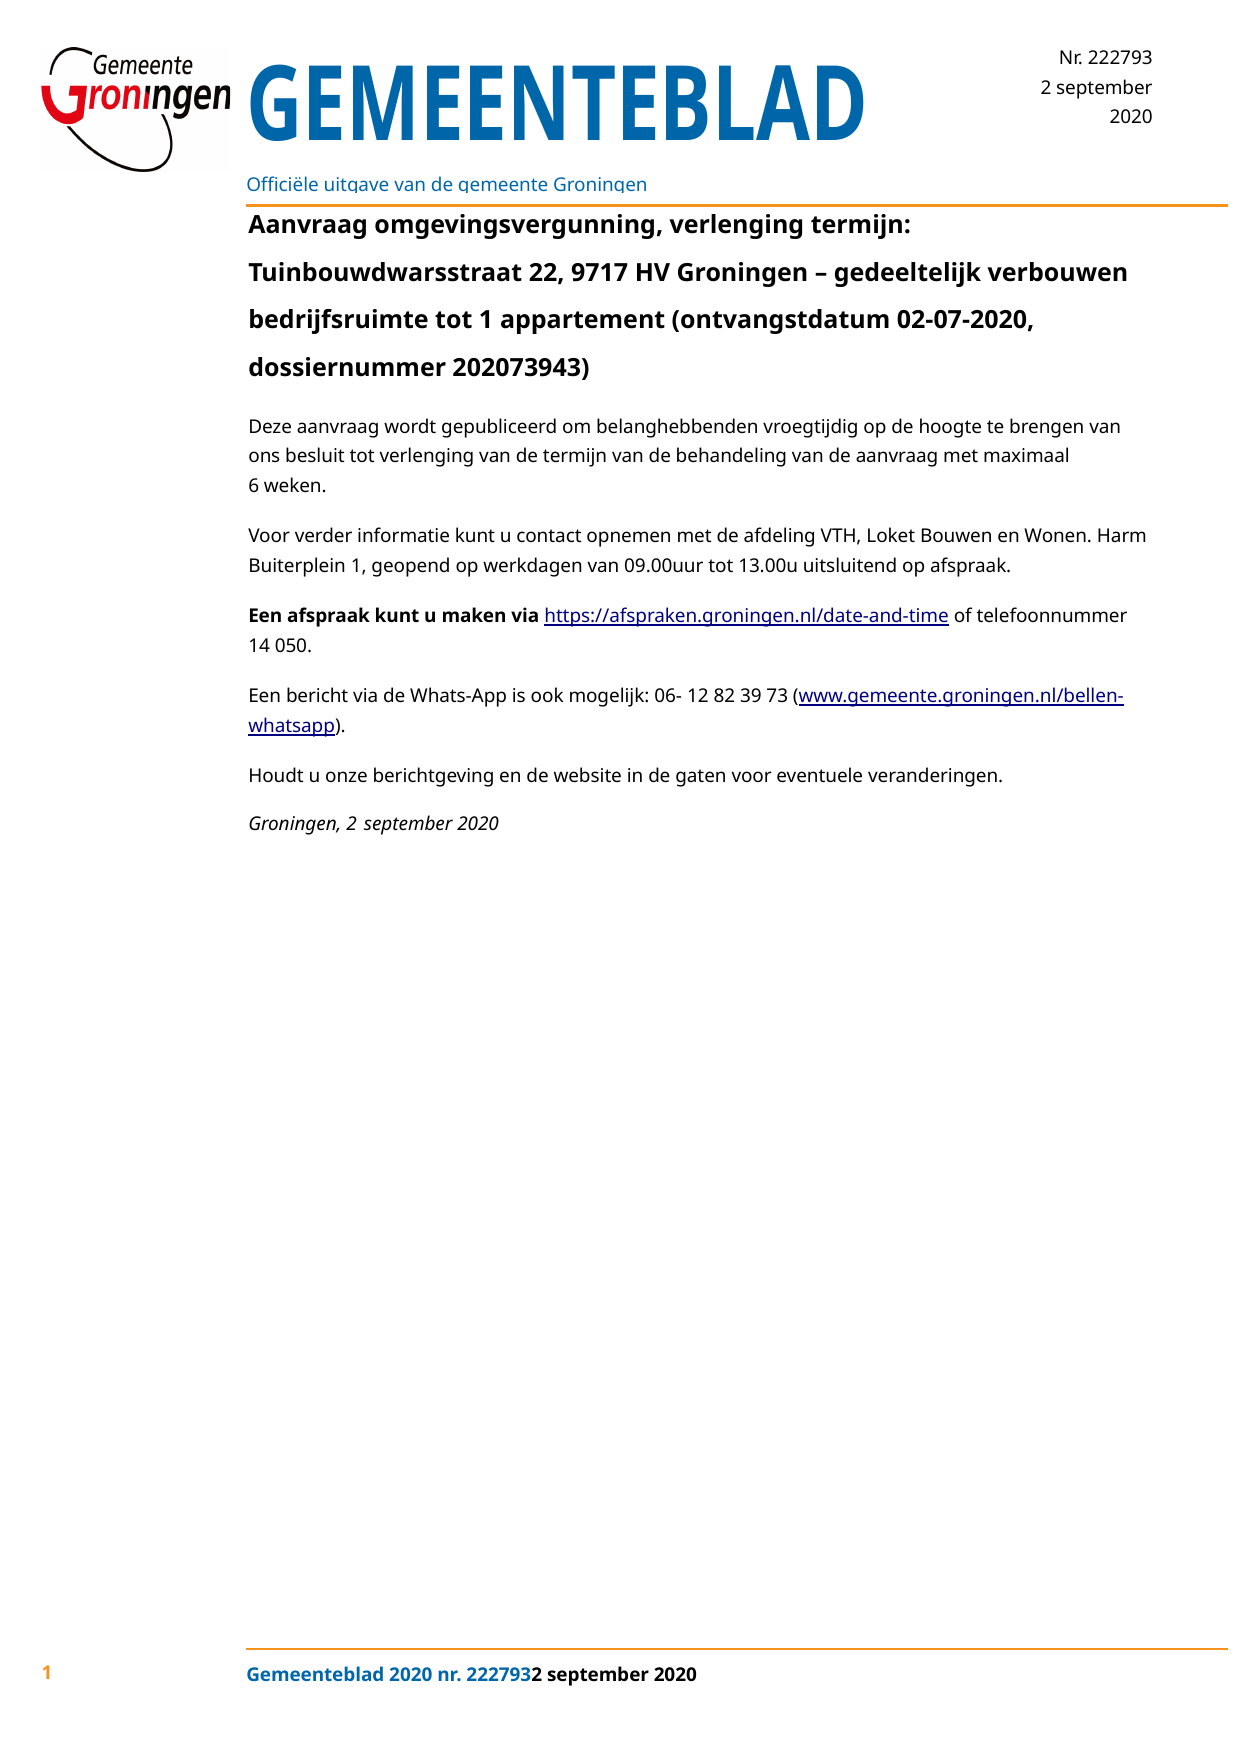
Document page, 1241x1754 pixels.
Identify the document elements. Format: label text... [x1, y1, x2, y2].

text Een afspraak kunt u maken via https://afspraken.groningen.nl/date-and-time of telefoonnummer 14 050. [248, 603, 1152, 658]
picture [41, 47, 231, 172]
text Voor verder informatie kunt u contact opnemen met de afdeling VTH, Loket Bouwen en Wonen. Harm Buiterplein 1, geopend op werkdagen van 09.00uur tot 13.00u uitsluitend op afspraak. [248, 523, 1152, 578]
text Aanvraag omgevingsvergunning, verlenging termijn: Tuinbouwdwarsstraat 22, 9717 HV Groningen – gedeeltelijk verbouwen bedrijfsruimte tot 1 appartement (ontvangstdatum 02-07-2020, dossiernummer 202073943) [248, 207, 1152, 384]
text Deze aanvraag wordt gepubliceerd om belanghebbenden vroegtijdig op de hoogte te brengen van ons besluit tot verlenging van de termijn van de behandeling van de aanvraag met maximaal 6 weken. [248, 413, 1152, 498]
text Een bericht via de Whats-App is ook mogelijk: 06- 12 82 39 73 (www.gemeente.groningen.nl/bellen-whatsapp). [248, 683, 1152, 738]
text Groningen, 2 september 2020 [248, 811, 1152, 836]
text Houdt u onze berichtgeving en de website in de gaten voor eventuele veranderingen. [248, 763, 1152, 788]
